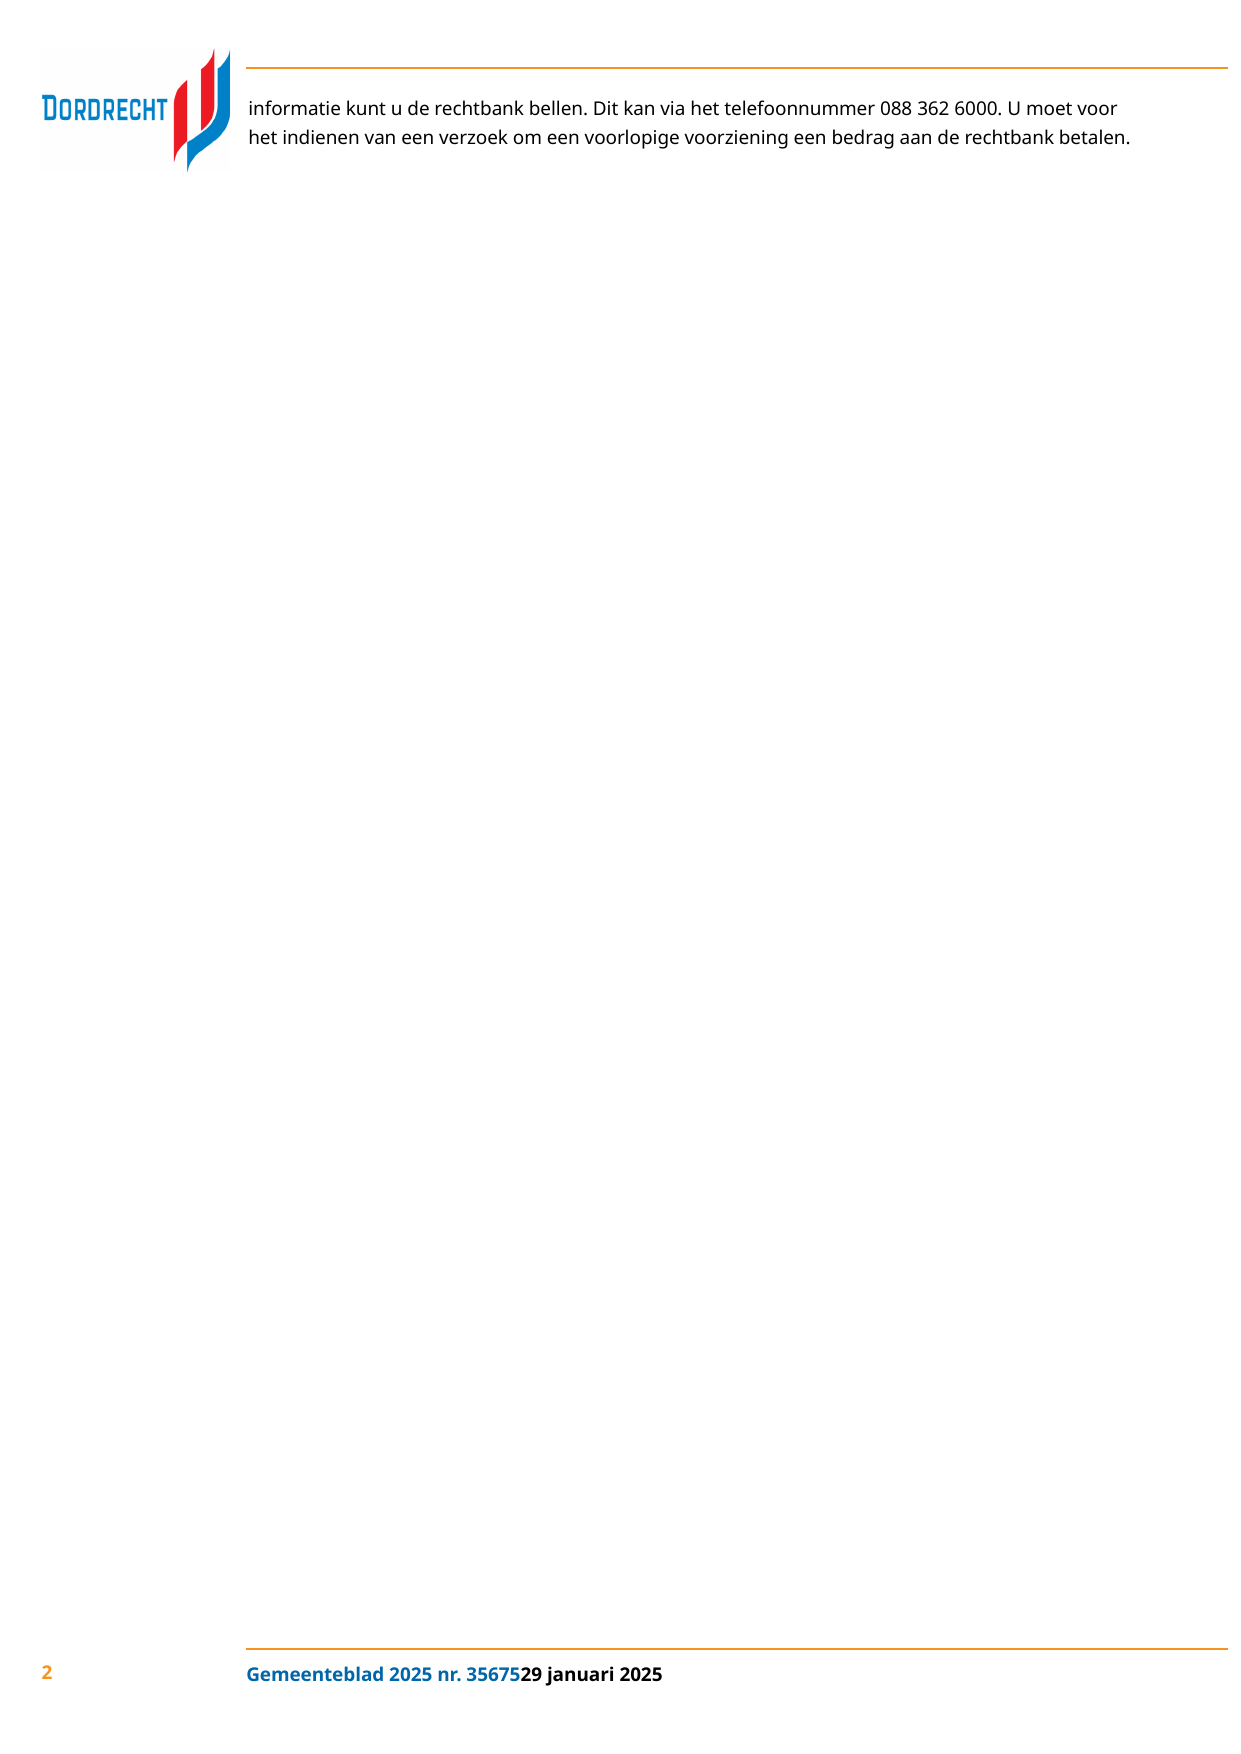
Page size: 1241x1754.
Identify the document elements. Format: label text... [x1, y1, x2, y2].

text informatie kunt u de rechtbank bellen. Dit kan via het telefoonnummer 088 362 6000. U moet voor het indienen van een verzoek om een voorlopige voorziening een bedrag aan de rechtbank betalen. [248, 95, 1152, 150]
picture [41, 47, 231, 172]
